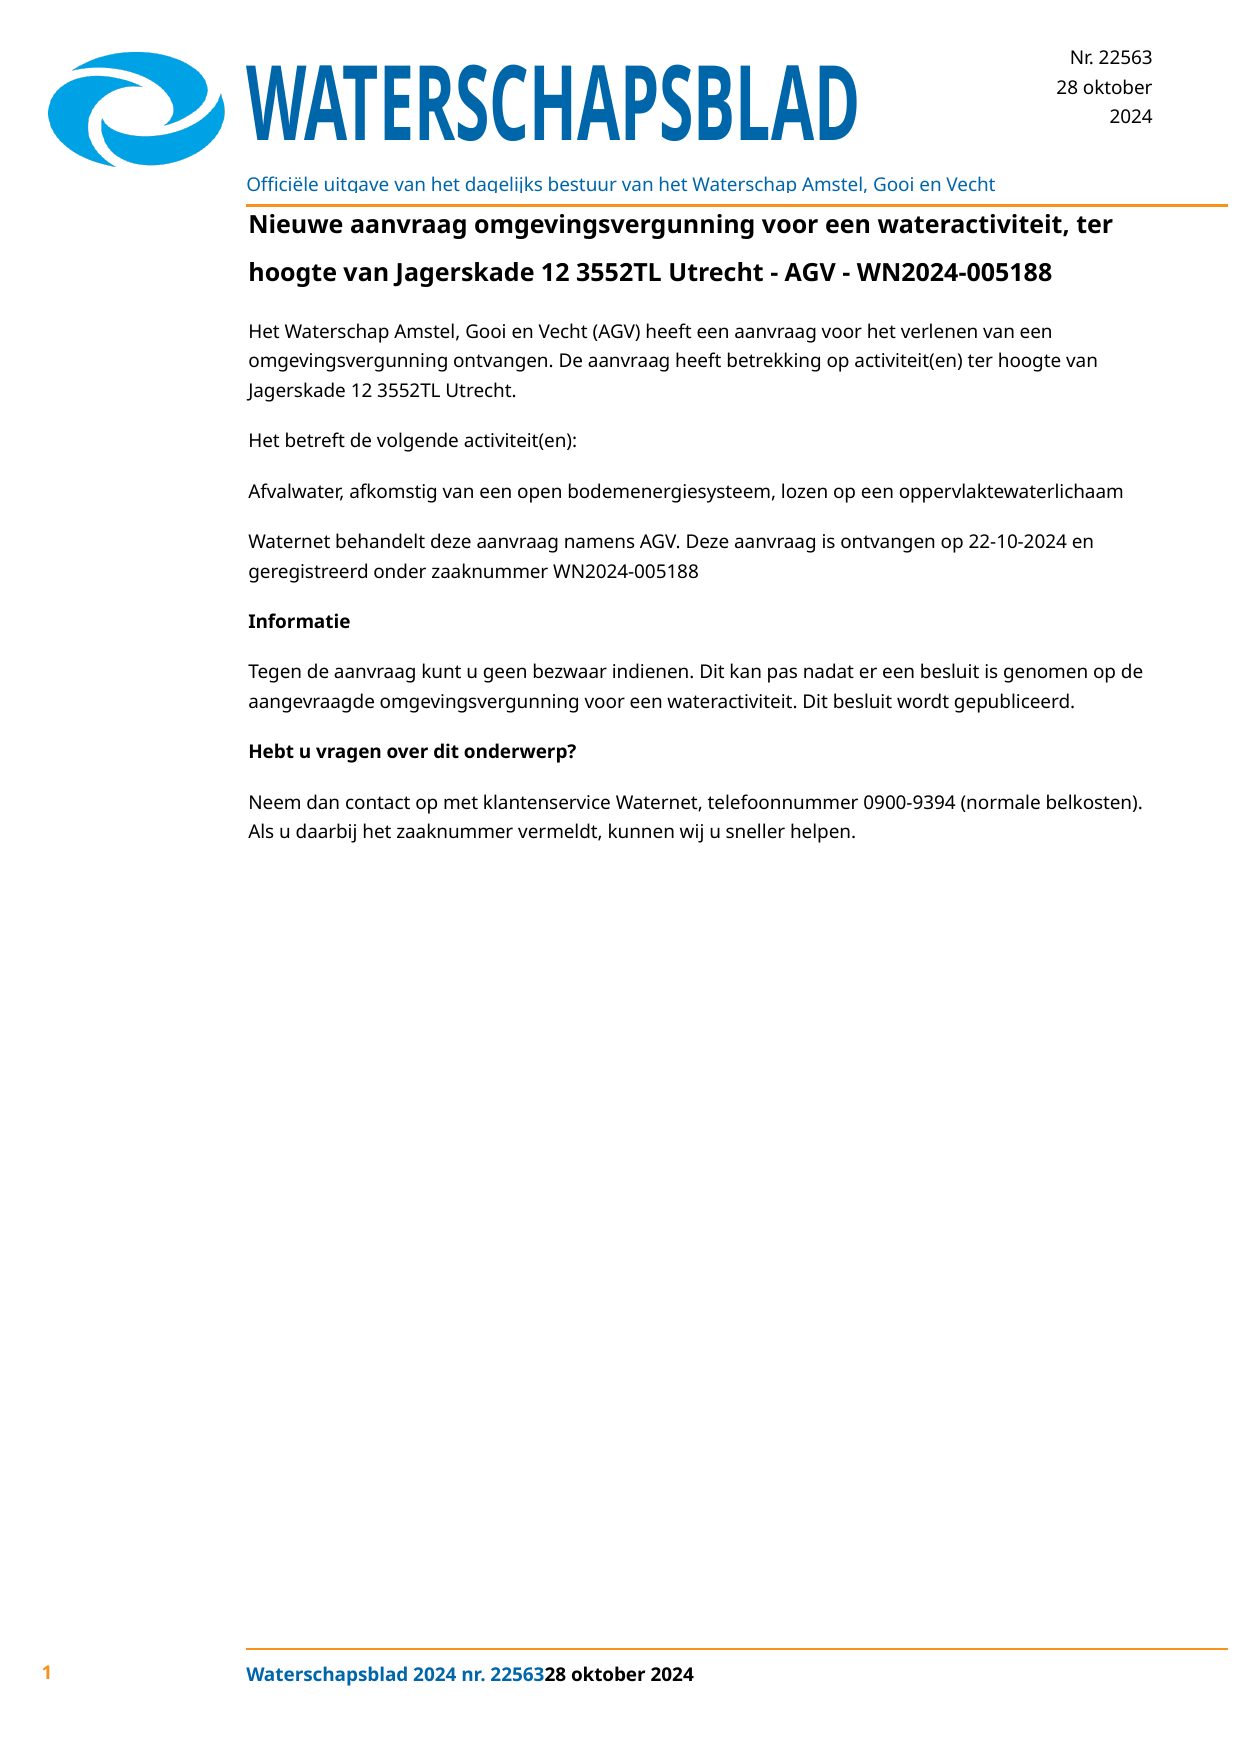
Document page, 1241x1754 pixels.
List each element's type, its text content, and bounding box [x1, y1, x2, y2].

text Afvalwater, afkomstig van een open bodemenergiesysteem, lozen op een oppervlaktewaterlichaam [248, 478, 1152, 504]
text Hebt u vragen over dit onderwerp? [248, 739, 1152, 764]
text Het betreft de volgende activiteit(en): [248, 427, 1152, 453]
text Het Waterschap Amstel, Gooi en Vecht (AGV) heeft een aanvraag voor het verlenen van een omgevingsvergunning ontvangen. De aanvraag heeft betrekking op activiteit(en) ter hoogte van Jagerskade 12 3552TL Utrecht. [248, 318, 1152, 403]
text Tegen de aanvraag kunt u geen bezwaar indienen. Dit kan pas nadat er een besluit is genomen op de aangevraagde omgevingsvergunning voor een wateractiviteit. Dit besluit wordt gepubliceerd. [248, 659, 1152, 714]
text Waternet behandelt deze aanvraag namens AGV. Deze aanvraag is ontvangen op 22-10-2024 en geregistreerd onder zaaknummer WN2024-005188 [248, 528, 1152, 584]
text Informatie [248, 608, 1152, 634]
text Neem dan contact op met klantenservice Waternet, telefoonnummer 0900-9394 (normale belkosten). Als u daarbij het zaaknummer vermeldt, kunnen wij u sneller helpen. [248, 789, 1152, 844]
text Nieuwe aanvraag omgevingsvergunning voor een wateractiviteit, ter hoogte van Jagerskade 12 3552TL Utrecht - AGV - WN2024-005188 [248, 207, 1152, 288]
picture [41, 47, 231, 172]
